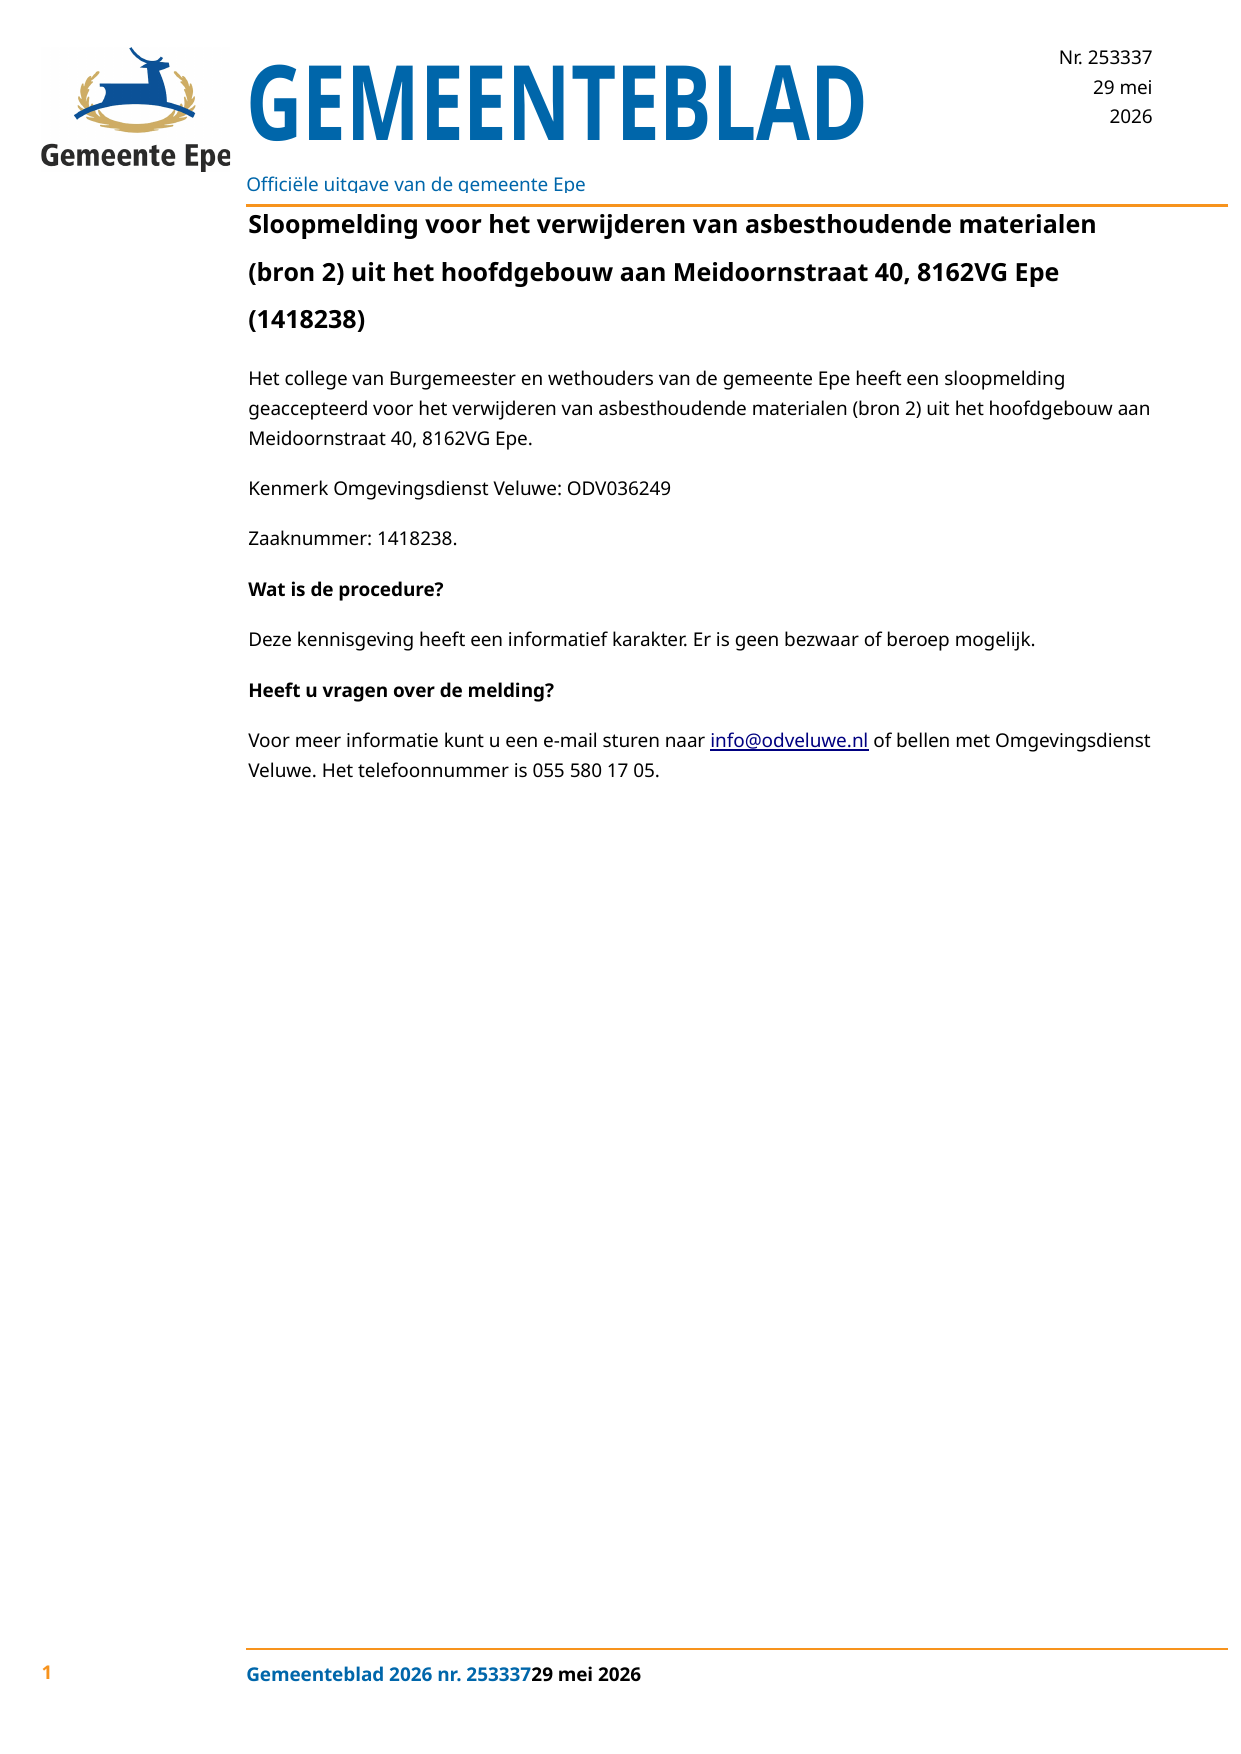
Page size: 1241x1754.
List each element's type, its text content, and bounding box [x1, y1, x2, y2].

text Deze kennisgeving heeft een informatief karakter. Er is geen bezwaar of beroep mogelijk. [248, 626, 1152, 652]
text Kenmerk Omgevingsdienst Veluwe: ODV036249 [248, 475, 1152, 501]
text Heeft u vragen over de melding? [248, 677, 1152, 702]
picture [41, 47, 231, 172]
text Sloopmelding voor het verwijderen van asbesthoudende materialen (bron 2) uit het hoofdgebouw aan Meidoornstraat 40, 8162VG Epe (1418238) [248, 207, 1152, 336]
text Wat is de procedure? [248, 576, 1152, 602]
text Het college van Burgemeester en wethouders van de gemeente Epe heeft een sloopmelding geaccepteerd voor het verwijderen van asbesthoudende materialen (bron 2) uit het hoofdgebouw aan Meidoornstraat 40, 8162VG Epe. [248, 366, 1152, 450]
text Zaaknummer: 1418238. [248, 526, 1152, 551]
text Voor meer informatie kunt u een e-mail sturen naar info@odveluwe.nl of bellen met Omgevingsdienst Veluwe. Het telefoonnummer is 055 580 17 05. [248, 727, 1152, 782]
